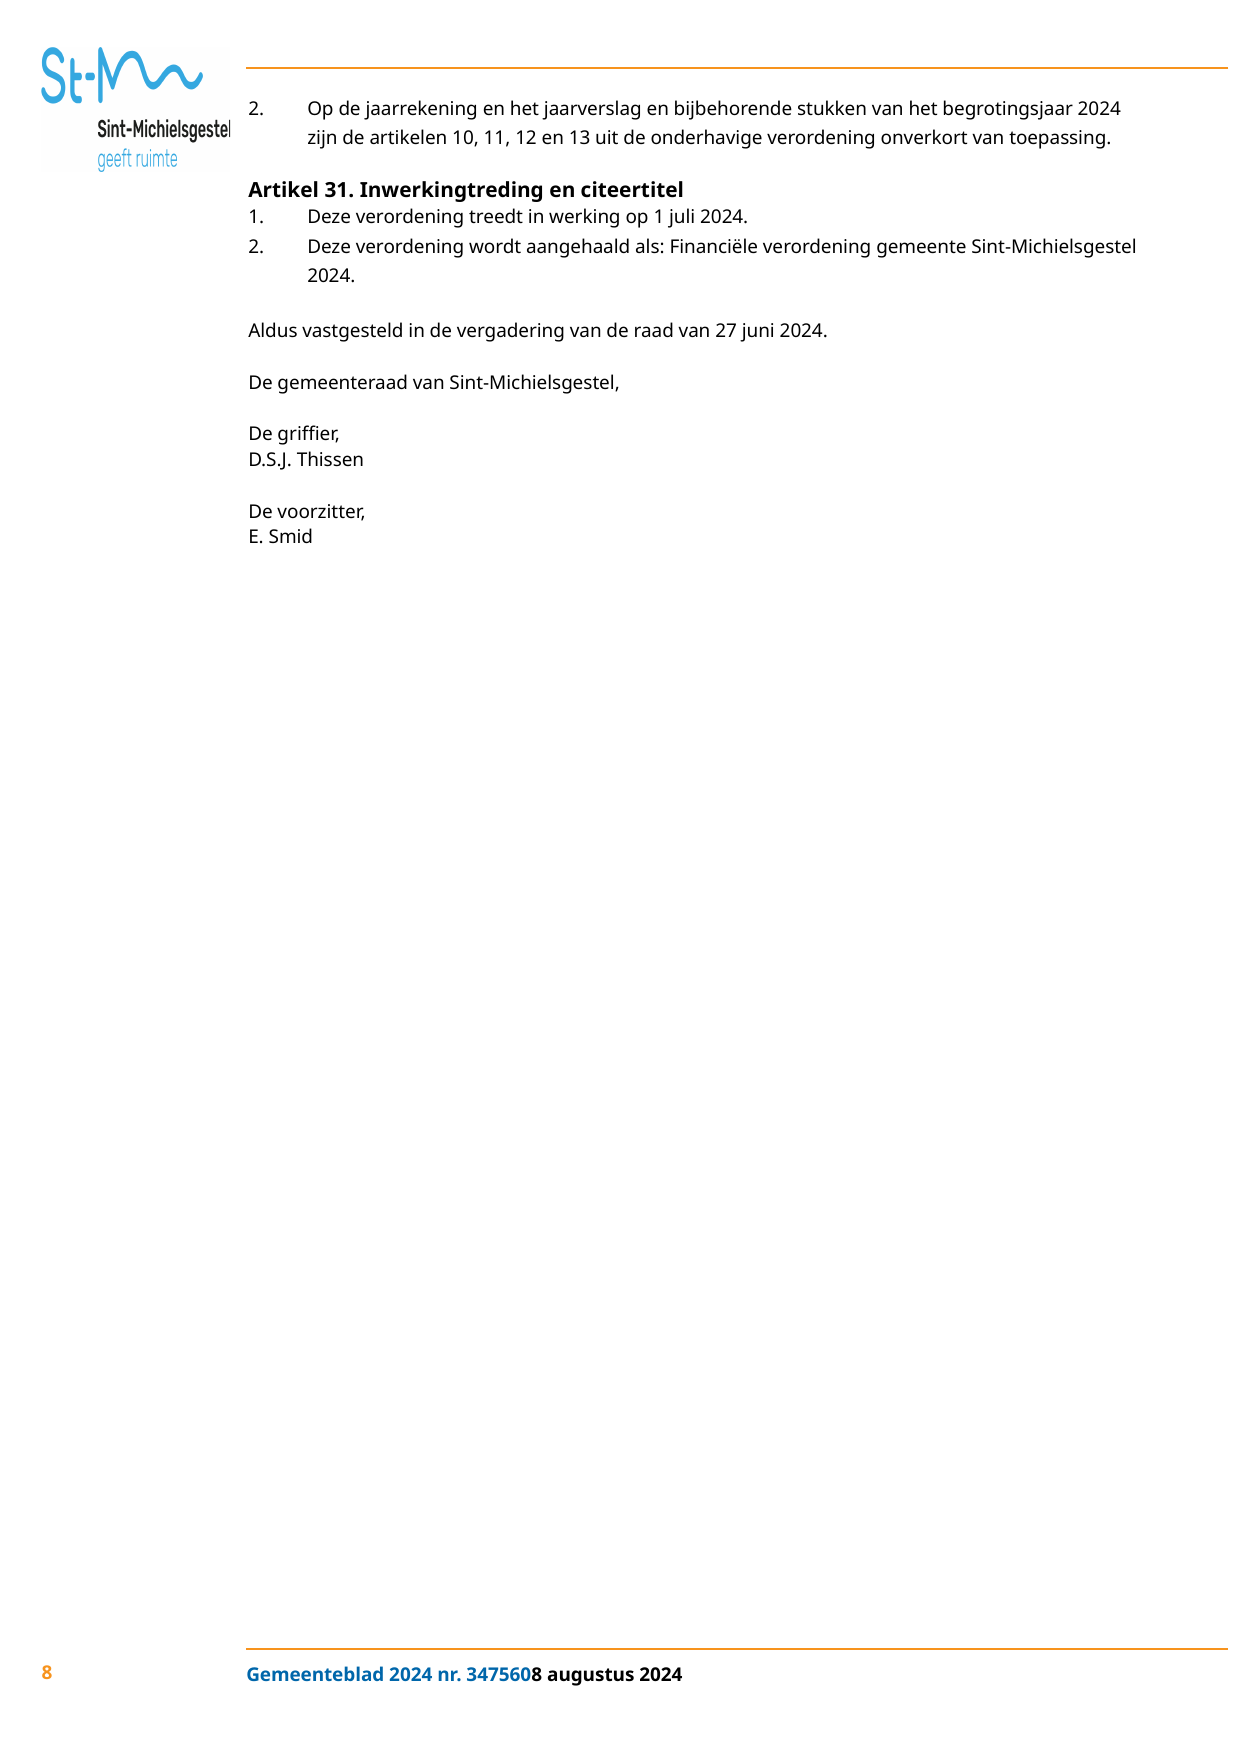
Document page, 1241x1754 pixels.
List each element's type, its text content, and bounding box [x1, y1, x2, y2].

list Deze verordening treedt in werking op 1 juli 2024. [248, 203, 1152, 229]
list Deze verordening wordt aangehaald als: Financiële verordening gemeente Sint-Michielsgestel 2024. [248, 233, 1152, 288]
list Op de jaarrekening en het jaarverslag en bijbehorende stukken van het begrotingsjaar 2024 zijn de artikelen 10, 11, 12 en 13 uit de onderhavige verordening onverkort van toepassing. [248, 95, 1152, 150]
text De voorzitter, [248, 498, 1152, 523]
text E. Smid [248, 523, 1152, 549]
text D.S.J. Thissen [248, 446, 1152, 472]
text Artikel 31. Inwerkingtreding en citeertitel [248, 175, 1152, 203]
text De gemeenteraad van Sint-Michielsgestel, [248, 369, 1152, 395]
text Aldus vastgesteld in de vergadering van de raad van 27 juni 2024. [248, 318, 1152, 343]
text De griffier, [248, 421, 1152, 446]
picture [41, 47, 231, 172]
